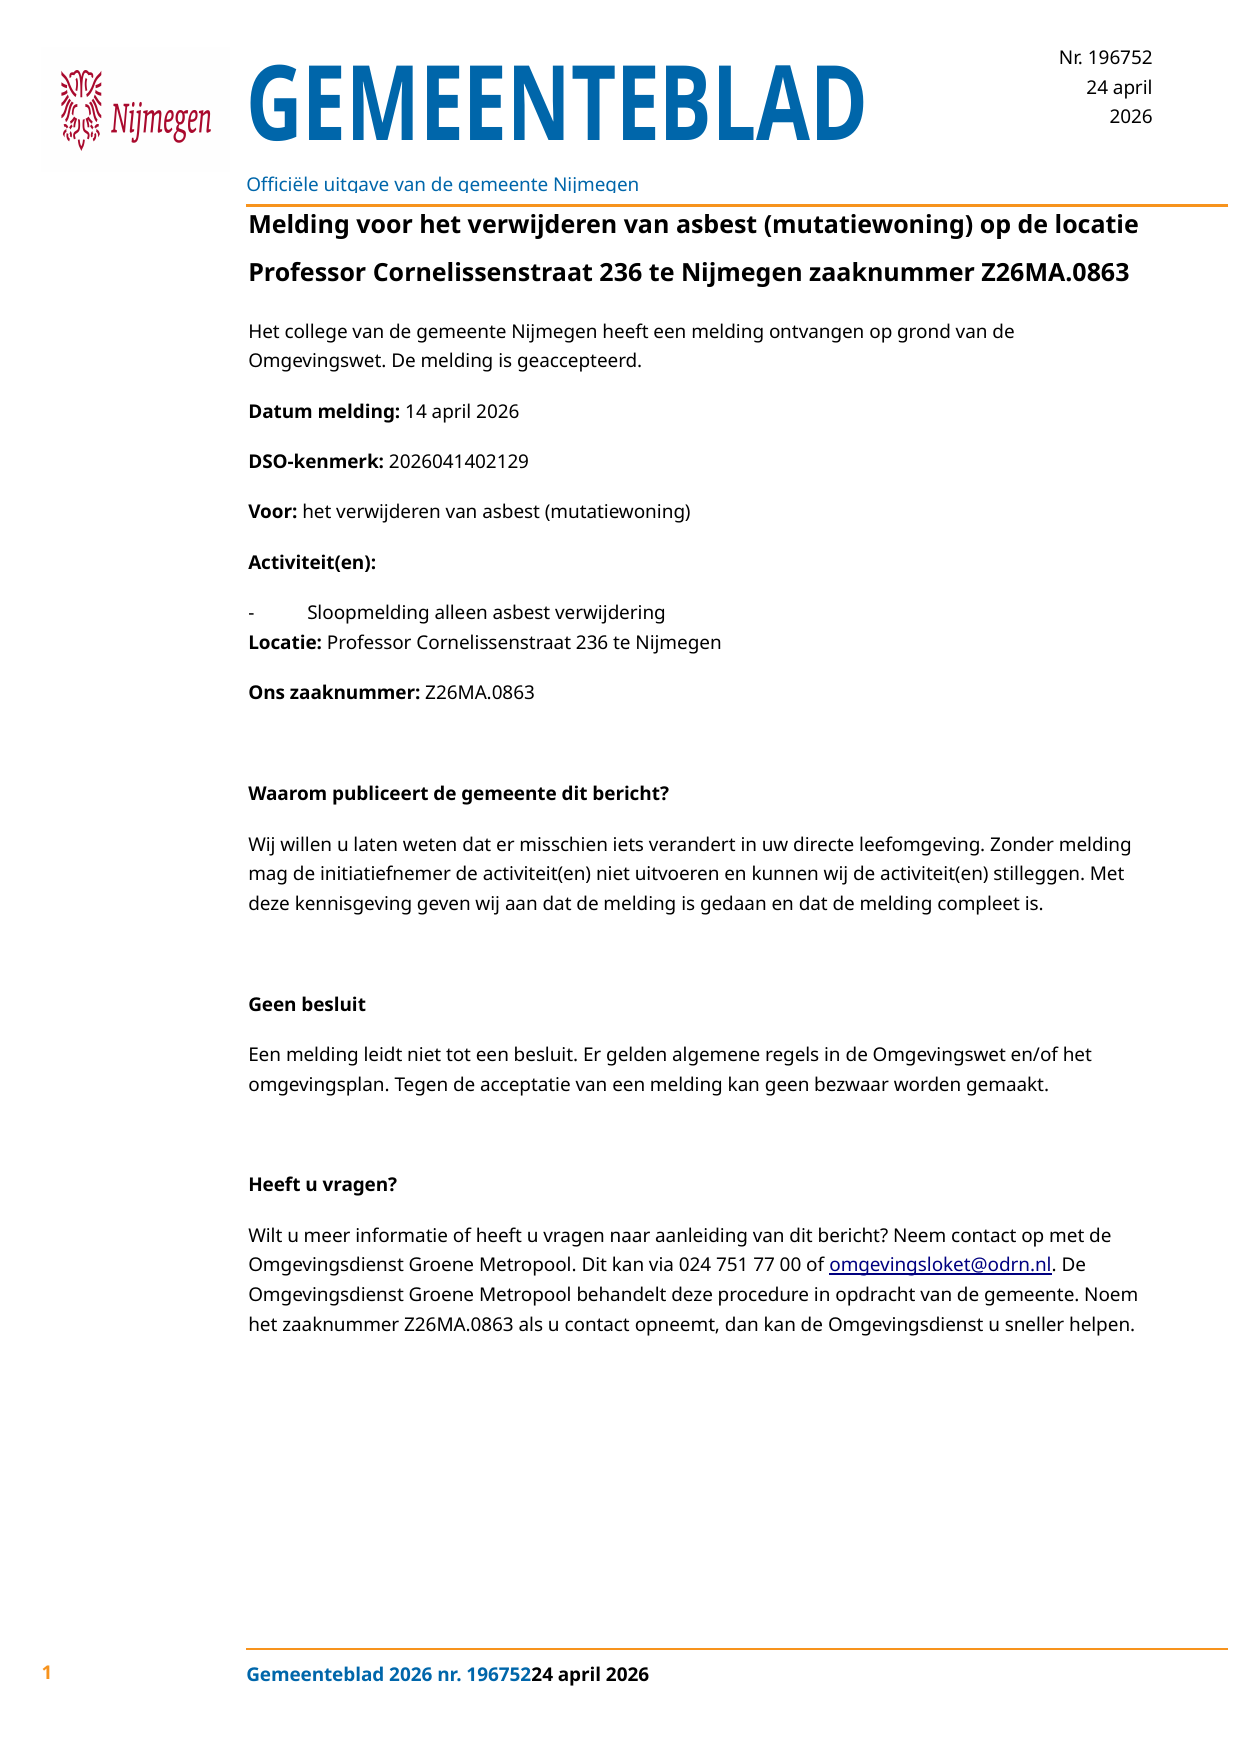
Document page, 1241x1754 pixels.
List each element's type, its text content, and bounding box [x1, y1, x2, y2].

text Heeft u vragen? [248, 1172, 1152, 1197]
text Ons zaaknummer: Z26MA.0863 [248, 679, 1152, 705]
text Geen besluit [248, 991, 1152, 1017]
text Wilt u meer informatie of heeft u vragen naar aanleiding van dit bericht? Neem contact op met de Omgevingsdienst Groene Metropool. Dit kan via 024 751 77 00 of omgevingsloket@odrn.nl. De Omgevingsdienst Groene Metropool behandelt deze procedure in opdracht van de gemeente. Noem het zaaknummer Z26MA.0863 als u contact opneemt, dan kan de Omgevingsdienst u sneller helpen. [248, 1222, 1152, 1337]
list Sloopmelding alleen asbest verwijdering [248, 599, 1152, 625]
text Wij willen u laten weten dat er misschien iets verandert in uw directe leefomgeving. Zonder melding mag de initiatiefnemer de activiteit(en) niet uitvoeren en kunnen wij de activiteit(en) stilleggen. Met deze kennisgeving geven wij aan dat de melding is gedaan en dat de melding compleet is. [248, 831, 1152, 916]
text Waarom publiceert de gemeente dit bericht? [248, 780, 1152, 806]
text Het college van de gemeente Nijmegen heeft een melding ontvangen op grond van de Omgevingswet. De melding is geaccepteerd. [248, 318, 1152, 373]
text Voor: het verwijderen van asbest (mutatiewoning) [248, 499, 1152, 524]
text Locatie: Professor Cornelissenstraat 236 te Nijmegen [248, 629, 1152, 655]
text Een melding leidt niet tot een besluit. Er gelden algemene regels in de Omgevingswet en/of het omgevingsplan. Tegen de acceptatie van een melding kan geen bezwaar worden gemaakt. [248, 1041, 1152, 1097]
text Activiteit(en): [248, 549, 1152, 575]
text DSO-kenmerk: 2026041402129 [248, 448, 1152, 474]
picture [41, 47, 231, 172]
text Datum melding: 14 april 2026 [248, 398, 1152, 424]
text Melding voor het verwijderen van asbest (mutatiewoning) op de locatie Professor Cornelissenstraat 236 te Nijmegen zaaknummer Z26MA.0863 [248, 207, 1152, 288]
